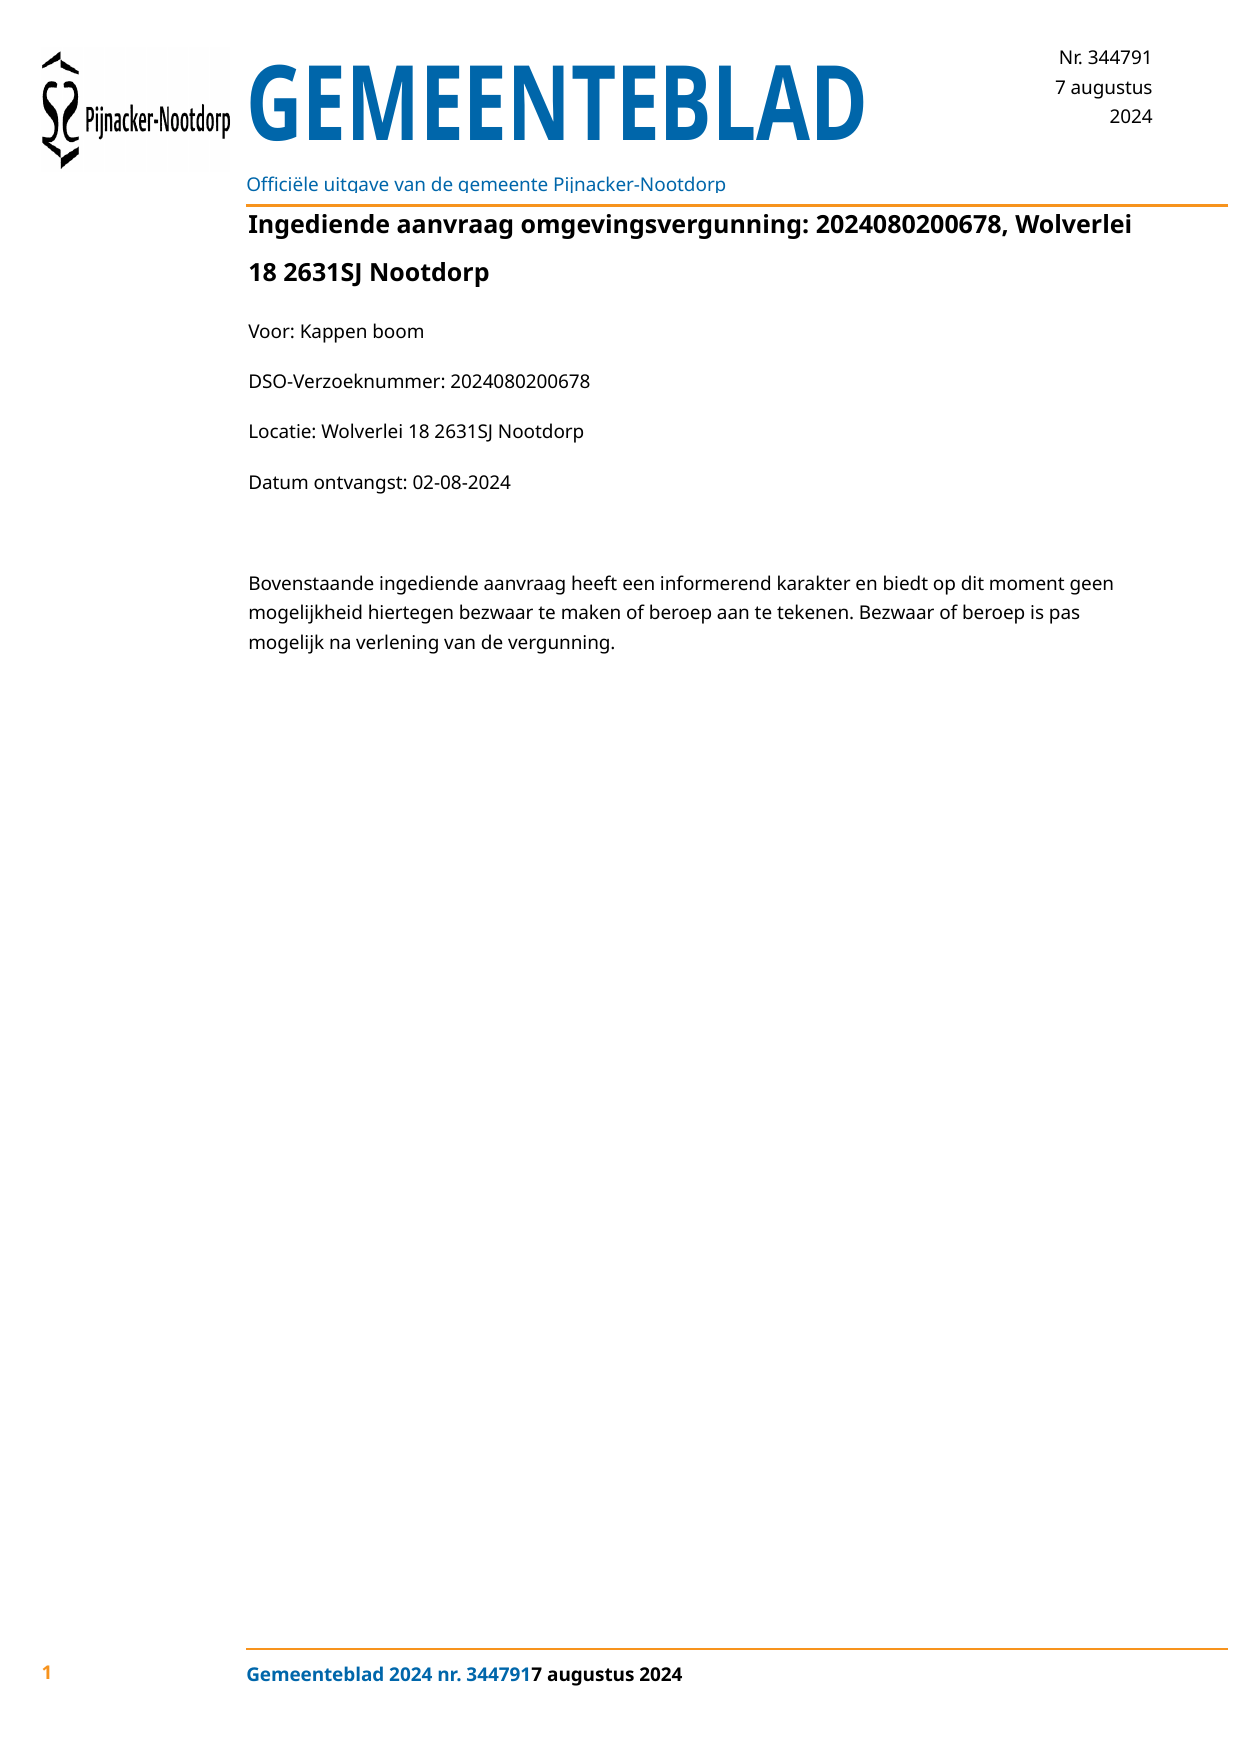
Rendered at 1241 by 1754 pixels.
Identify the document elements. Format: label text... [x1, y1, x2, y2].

text Bovenstaande ingediende aanvraag heeft een informerend karakter en biedt op dit moment geen mogelijkheid hiertegen bezwaar te maken of beroep aan te tekenen. Bezwaar of beroep is pas mogelijk na verlening van de vergunning. [248, 570, 1152, 655]
text DSO-Verzoeknummer: 2024080200678 [248, 368, 1152, 394]
text Ingediende aanvraag omgevingsvergunning: 2024080200678, Wolverlei 18 2631SJ Nootdorp [248, 207, 1152, 288]
text Voor: Kappen boom [248, 318, 1152, 344]
picture [41, 47, 231, 172]
text Datum ontvangst: 02-08-2024 [248, 469, 1152, 495]
text Locatie: Wolverlei 18 2631SJ Nootdorp [248, 419, 1152, 444]
